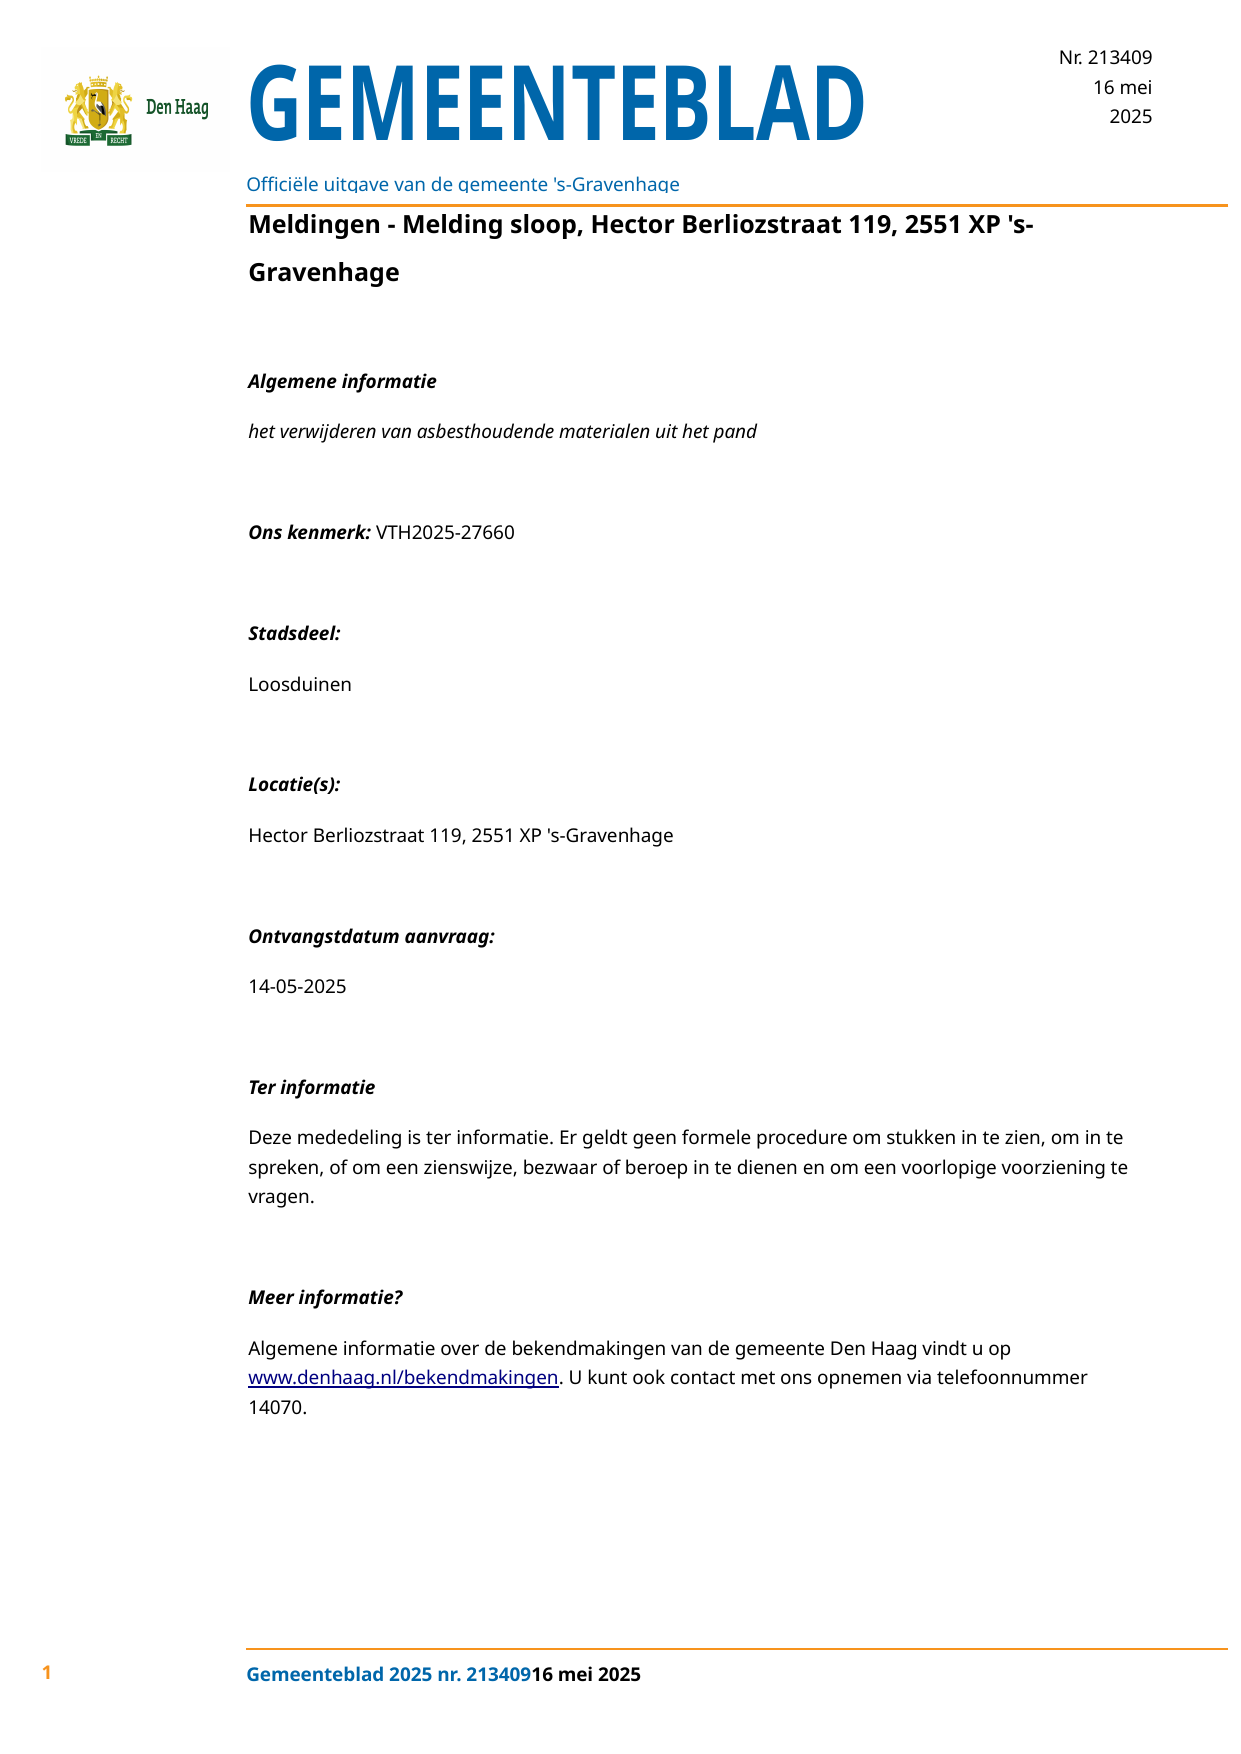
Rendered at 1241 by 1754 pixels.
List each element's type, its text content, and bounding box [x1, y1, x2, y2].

text Meldingen - Melding sloop, Hector Berliozstraat 119, 2551 XP 's-Gravenhage [248, 207, 1152, 288]
text Ter informatie [248, 1074, 1152, 1100]
text Algemene informatie [248, 368, 1152, 394]
text Ons kenmerk: VTH2025-27660 [248, 519, 1152, 545]
text Algemene informatie over de bekendmakingen van de gemeente Den Haag vindt u op www.denhaag.nl/bekendmakingen. U kunt ook contact met ons opnemen via telefoonnummer 14070. [248, 1335, 1152, 1420]
text Ontvangstdatum aanvraag: [248, 923, 1152, 949]
picture [41, 47, 231, 172]
text Locatie(s): [248, 772, 1152, 797]
text Stadsdeel: [248, 620, 1152, 646]
text Loosduinen [248, 671, 1152, 697]
text Hector Berliozstraat 119, 2551 XP 's-Gravenhage [248, 822, 1152, 848]
text 14-05-2025 [248, 973, 1152, 999]
text het verwijderen van asbesthoudende materialen uit het pand [248, 419, 1152, 444]
text Meer informatie? [248, 1284, 1152, 1310]
text Deze mededeling is ter informatie. Er geldt geen formele procedure om stukken in te zien, om in te spreken, of om een zienswijze, bezwaar of beroep in te dienen en om een voorlopige voorziening te vragen. [248, 1124, 1152, 1209]
